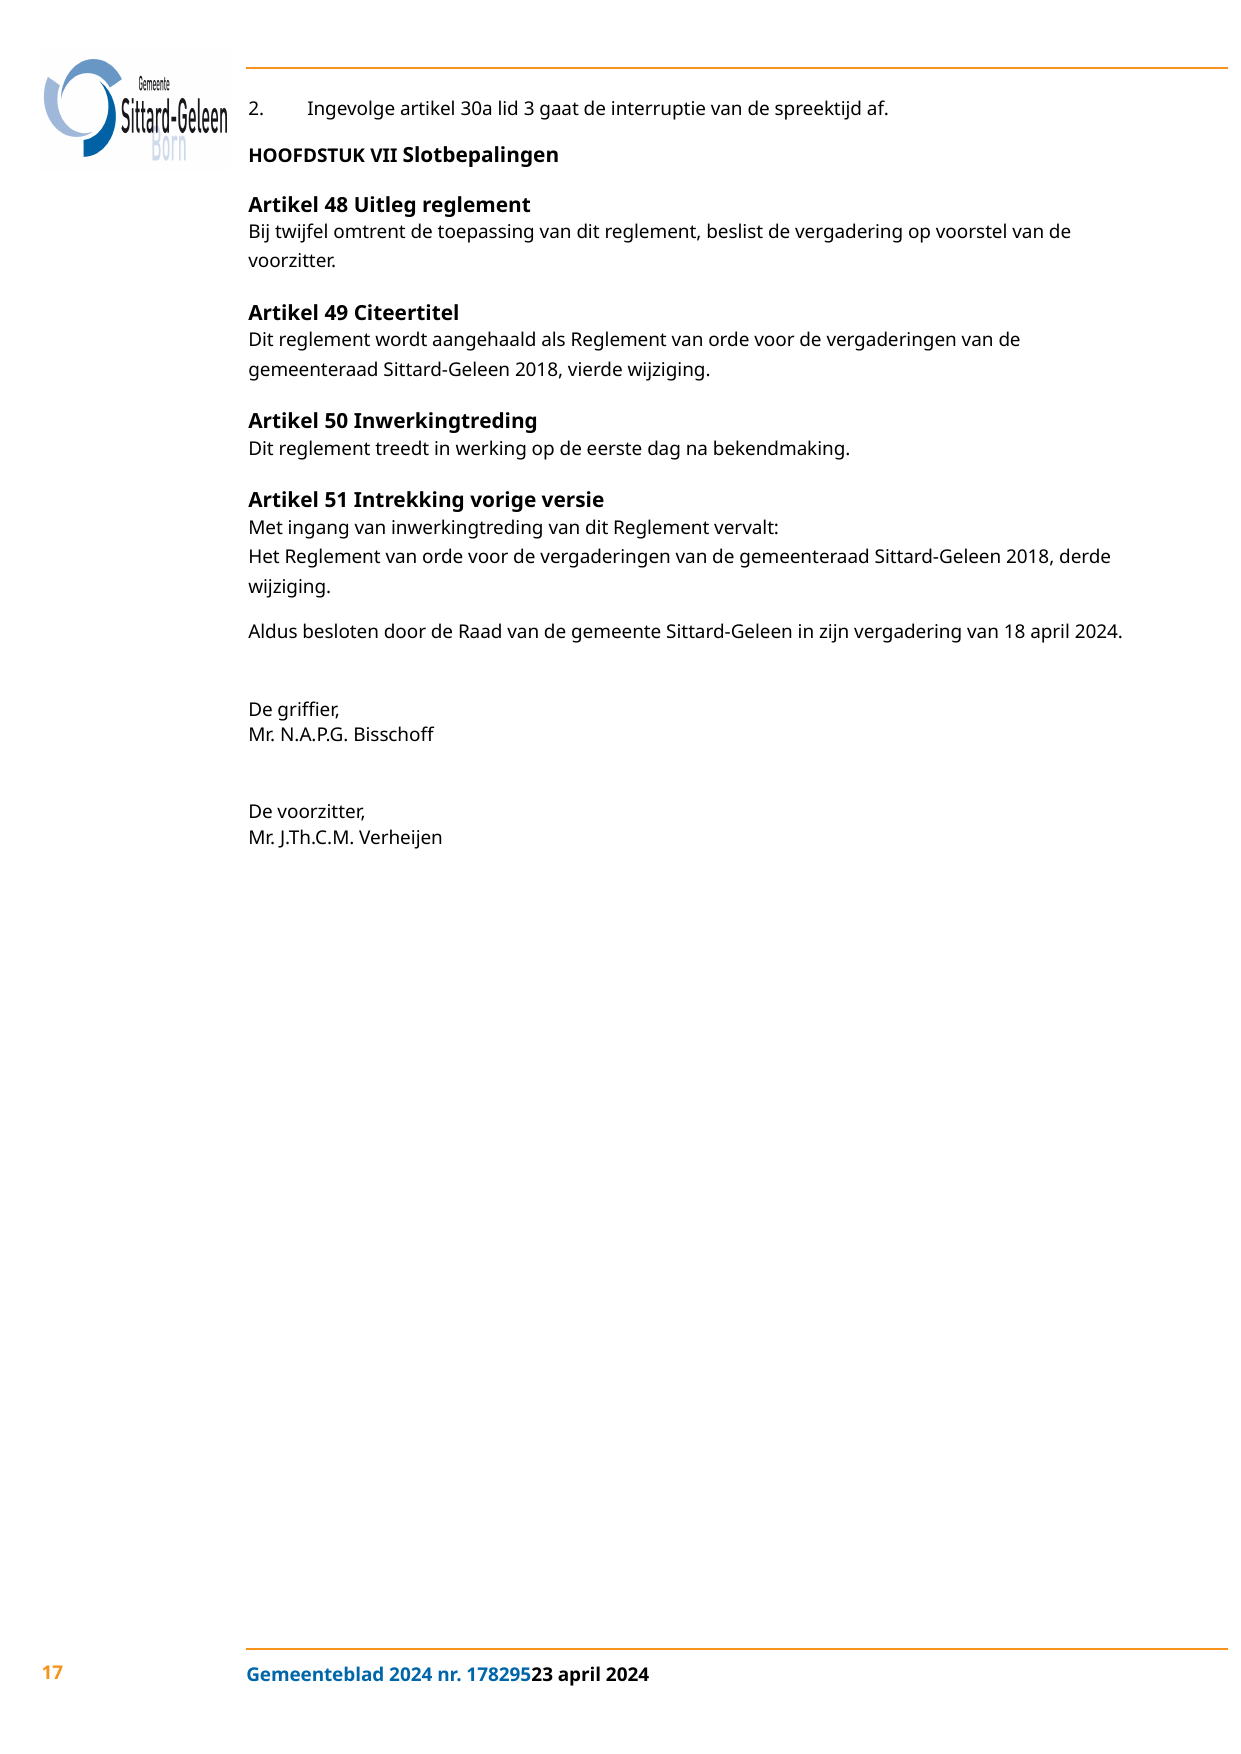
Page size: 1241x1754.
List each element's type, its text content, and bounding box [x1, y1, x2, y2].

text Artikel 49 Citeertitel [248, 298, 1152, 327]
text Mr. J.Th.C.M. Verheijen [248, 824, 1152, 850]
text Artikel 50 Inwerkingtreding [248, 407, 1152, 435]
text Met ingang van inwerkingtreding van dit Reglement vervalt: [248, 514, 1152, 539]
text Artikel 48 Uitleg reglement [248, 190, 1152, 218]
picture [41, 47, 231, 172]
text De voorzitter, [248, 799, 1152, 824]
text HOOFDSTUK VII Slotbepalingen [248, 140, 1152, 169]
list Ingevolge artikel 30a lid 3 gaat de interruptie van de spreektijd af. [248, 95, 1152, 121]
text De griffier, [248, 696, 1152, 722]
text Dit reglement treedt in werking op de eerste dag na bekendmaking. [248, 435, 1152, 461]
text Mr. N.A.P.G. Bisschoff [248, 722, 1152, 747]
text Aldus besloten door de Raad van de gemeente Sittard-Geleen in zijn vergadering van 18 april 2024. [248, 619, 1152, 644]
text Het Reglement van orde voor de vergaderingen van de gemeenteraad Sittard-Geleen 2018, derde wijziging. [248, 543, 1152, 599]
text Dit reglement wordt aangehaald als Reglement van orde voor de vergaderingen van de gemeenteraad Sittard-Geleen 2018, vierde wijziging. [248, 327, 1152, 382]
text Artikel 51 Intrekking vorige versie [248, 485, 1152, 514]
text Bij twijfel omtrent de toepassing van dit reglement, beslist de vergadering op voorstel van de voorzitter. [248, 218, 1152, 273]
